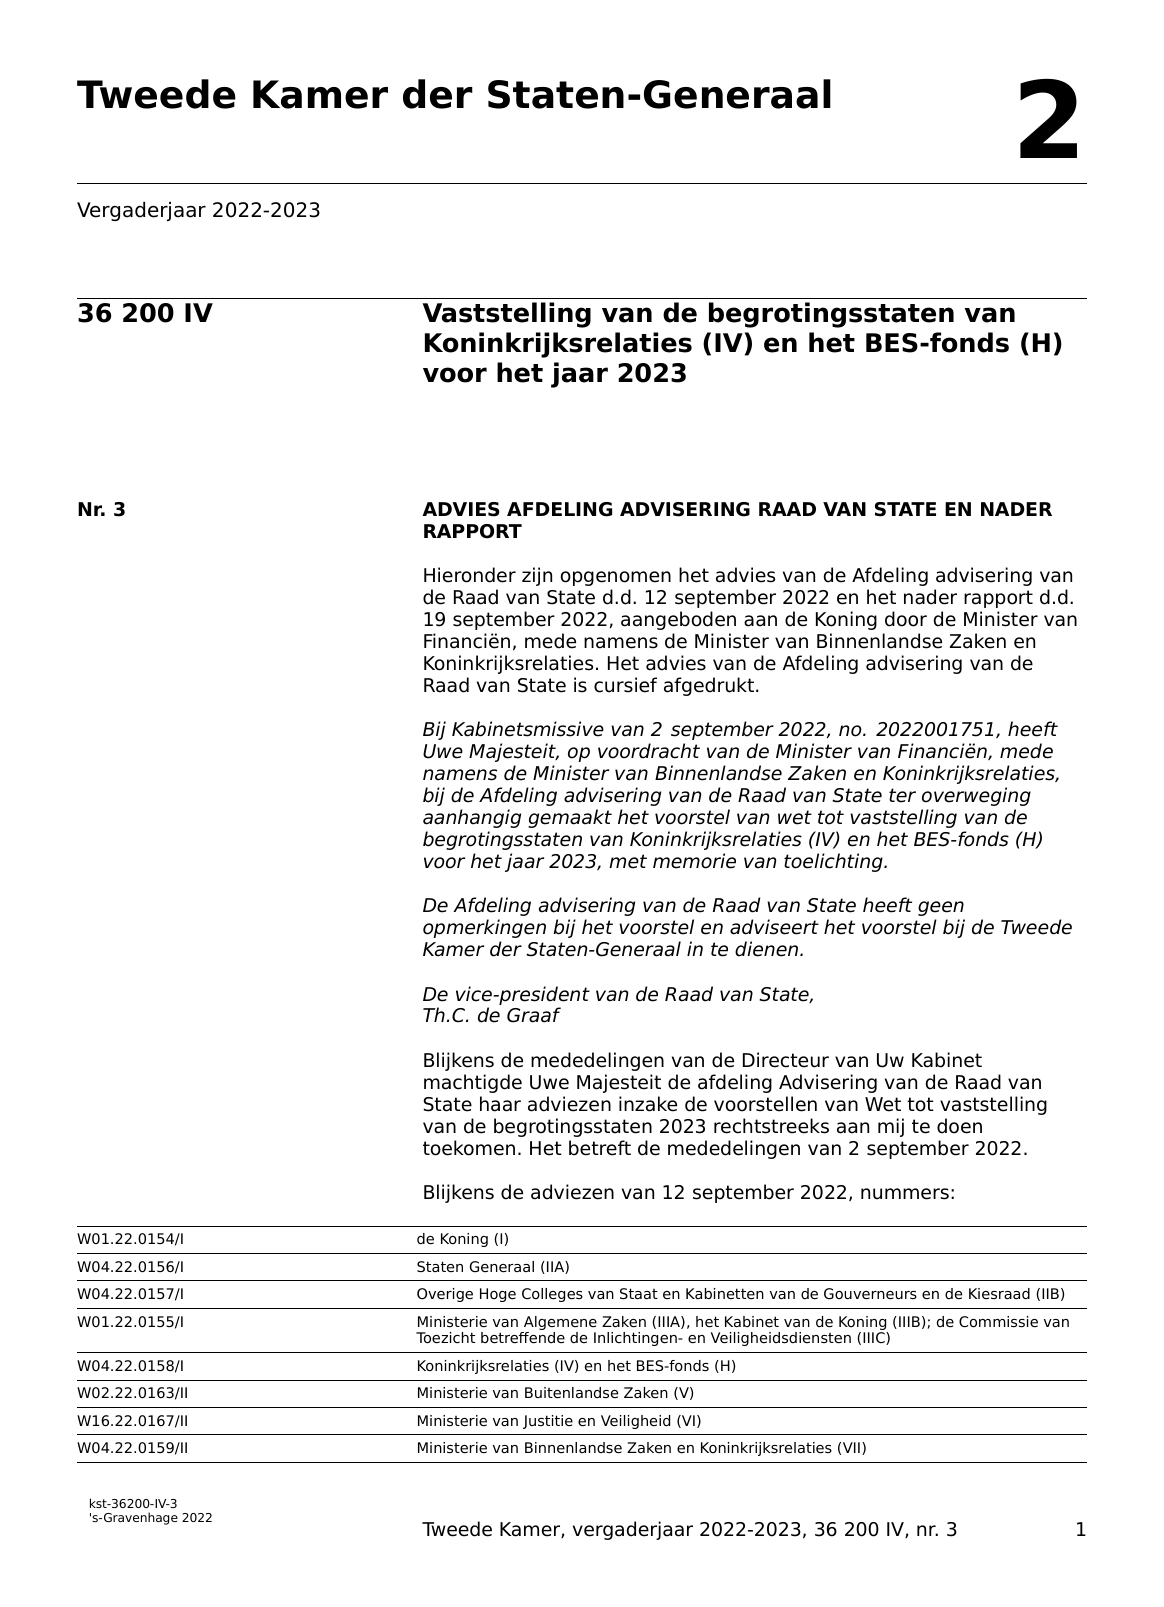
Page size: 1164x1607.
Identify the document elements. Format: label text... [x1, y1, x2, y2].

text De vice-president van de Raad van State, [422, 983, 1087, 1005]
text kst-36200-IV-3 [88, 1497, 323, 1511]
table_cell W02.22.0163/II [77, 1381, 410, 1407]
table_header 2 [886, 59, 1087, 183]
table_cell W04.22.0159/II [77, 1435, 410, 1462]
text Bij Kabinetsmissive van 2 september 2022, no. 2022001751, heeft Uwe Majesteit, op voordracht van de Minister van Financiën, mede namens de Minister van Binnenlandse Zaken en Koninkrijksrelaties, bij de Afdeling advisering van de Raad van State ter overweging aanhangig gemaakt het voorstel van wet tot vaststelling van de begrotingsstaten van Koninkrijksrelaties (IV) en het BES-fonds (H) voor het jaar 2023, met memorie van toelichting. [422, 719, 1087, 873]
table_header de Koning (I) [410, 1227, 1087, 1253]
text De Afdeling advisering van de Raad van State heeft geen opmerkingen bij het voorstel en adviseert het voorstel bij de Tweede Kamer der Staten-Generaal in te dienen. [422, 895, 1087, 961]
table_cell Overige Hoge Colleges van Staat en Kabinetten van de Gouverneurs en de Kiesraad (IIB) [410, 1281, 1087, 1308]
table_header Tweede Kamer der Staten-Generaal [77, 59, 886, 183]
table_cell Ministerie van Justitie en Veiligheid (VI) [410, 1408, 1087, 1434]
table_cell W01.22.0155/I [77, 1309, 410, 1352]
text Blijkens de mededelingen van de Directeur van Uw Kabinet machtigde Uwe Majesteit de afdeling Advisering van de Raad van State haar adviezen inzake de voorstellen van Wet tot vaststelling van de begrotingsstaten 2023 rechtstreeks aan mij te doen toekomen. Het betreft de mededelingen van 2 september 2022. [422, 1049, 1087, 1159]
table_cell W04.22.0157/I [77, 1281, 410, 1308]
table_cell Staten Generaal (IIA) [410, 1254, 1087, 1280]
table_cell Koninkrijksrelaties (IV) en het BES-fonds (H) [410, 1353, 1087, 1379]
text Hieronder zijn opgenomen het advies van de Afdeling advisering van de Raad van State d.d. 12 september 2022 en het nader rapport d.d. 19 september 2022, aangeboden aan de Koning door de Minister van Financiën, mede namens de Minister van Binnenlandse Zaken en Koninkrijksrelaties. Het advies van de Afdeling advisering van de Raad van State is cursief afgedrukt. [422, 565, 1087, 697]
text 's-Gravenhage 2022 [88, 1511, 323, 1525]
table_cell Ministerie van Buitenlandse Zaken (V) [410, 1381, 1087, 1407]
text Blijkens de adviezen van 12 september 2022, nummers: [422, 1182, 1087, 1204]
table_header W01.22.0154/I [77, 1227, 410, 1253]
table_cell Vergaderjaar 2022-2023 [77, 184, 1087, 298]
table_cell Ministerie van Algemene Zaken (IIIA), het Kabinet van de Koning (IIIB); de Commissie van Toezicht betreffende de Inlichtingen- en Veiligheidsdiensten (IIIC) [410, 1309, 1087, 1352]
table_cell W04.22.0158/I [77, 1353, 410, 1379]
text Th.C. de Graaf [422, 1005, 1087, 1027]
subtitle Nr. 3 ADVIES AFDELING ADVISERING RAAD VAN STATE EN NADER RAPPORT [77, 499, 1087, 543]
table_cell Ministerie van Binnenlandse Zaken en Koninkrijksrelaties (VII) [410, 1435, 1087, 1462]
subtitle 36 200 IV Vaststelling van de begrotingsstaten van Koninkrijksrelaties (IV) en het BES-fonds (H) voor het jaar 2023 [77, 299, 1087, 388]
table_cell W16.22.0167/II [77, 1408, 410, 1434]
table_cell W04.22.0156/I [77, 1254, 410, 1280]
